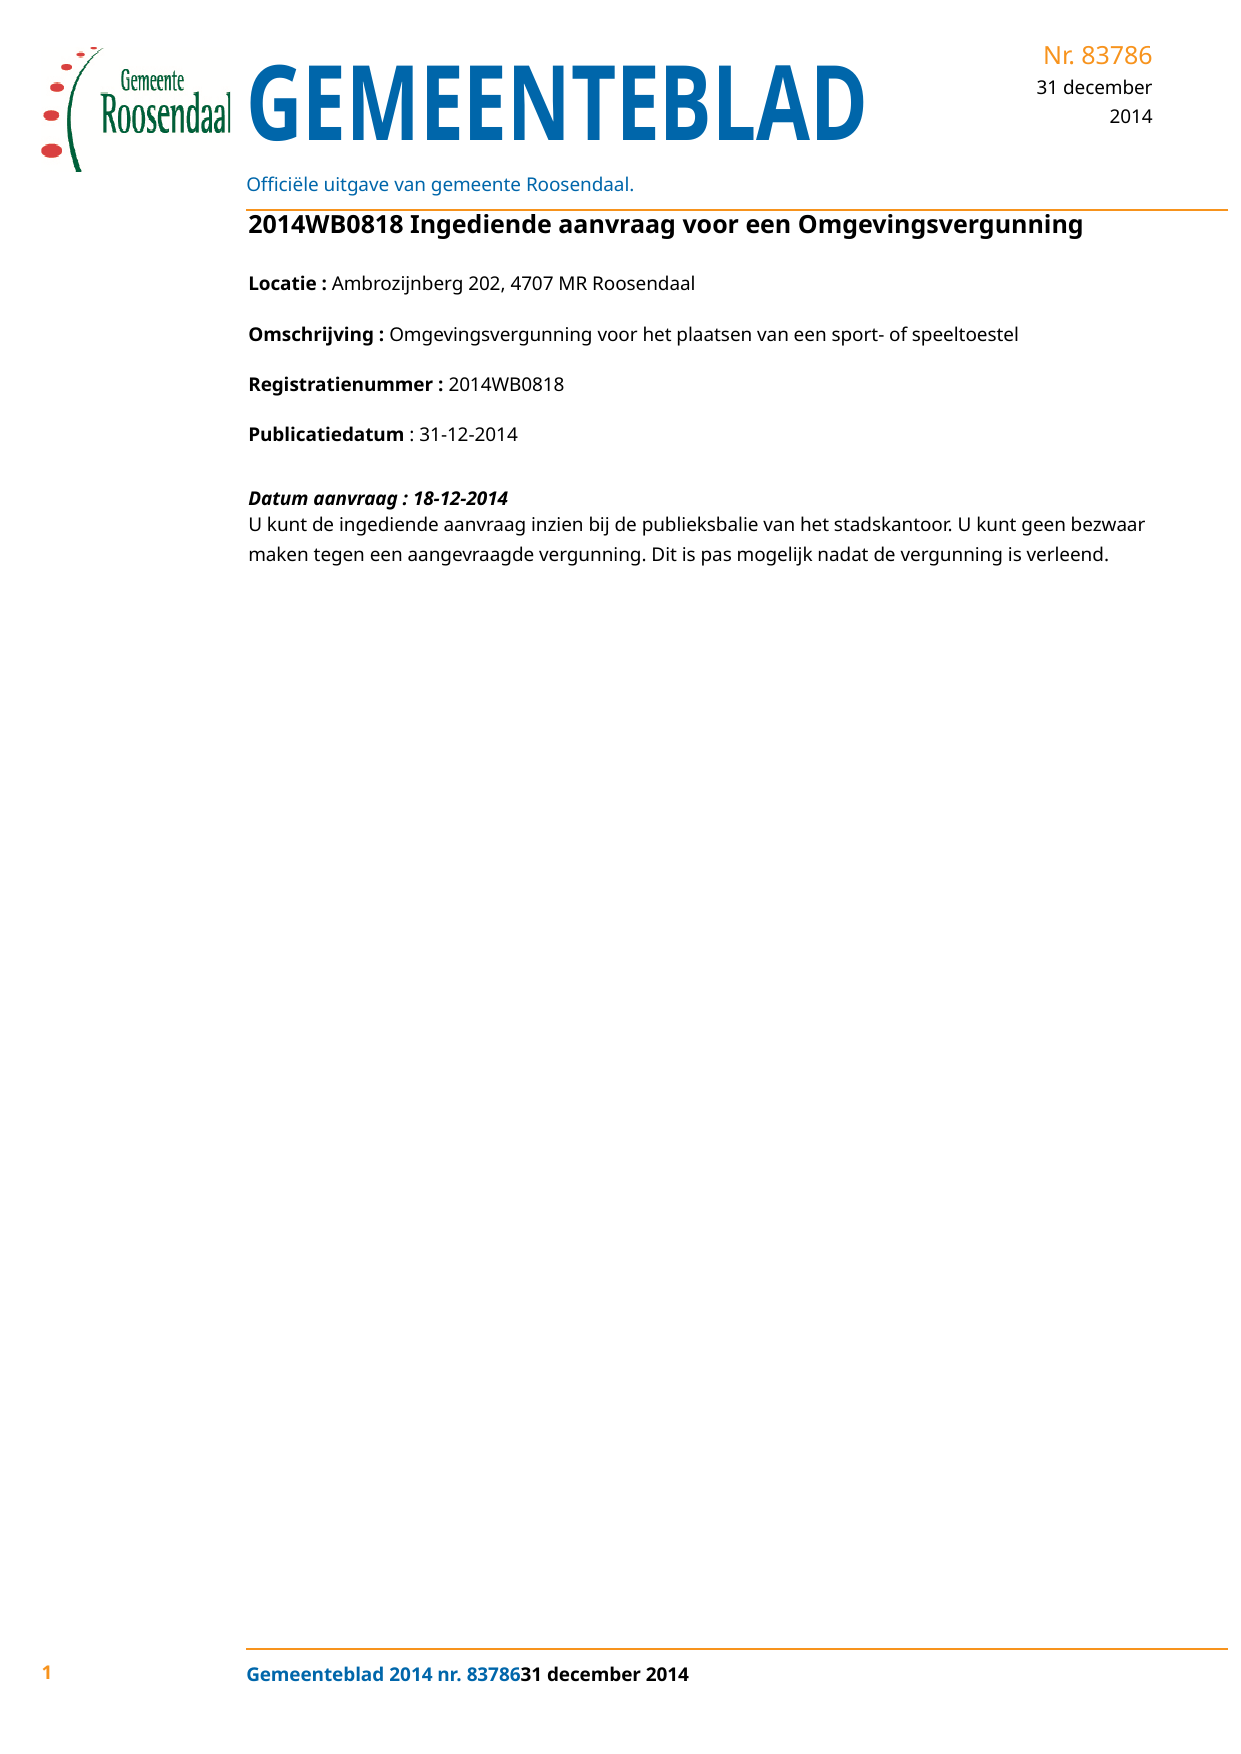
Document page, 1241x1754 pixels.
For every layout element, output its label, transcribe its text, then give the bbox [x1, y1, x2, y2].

text Omschrijving : Omgevingsvergunning voor het plaatsen van een sport- of speeltoestel [248, 321, 1152, 346]
text 2014WB0818 Ingediende aanvraag voor een Omgevingsvergunning [248, 211, 1152, 241]
text Publicatiedatum : 31-12-2014 [248, 422, 1152, 447]
text Datum aanvraag : 18-12-2014 [248, 486, 1152, 511]
text Locatie : Ambrozijnberg 202, 4707 MR Roosendaal [248, 270, 1152, 296]
text Registratienummer : 2014WB0818 [248, 371, 1152, 397]
picture [41, 47, 231, 172]
text U kunt de ingediende aanvraag inzien bij de publieksbalie van het stadskantoor. U kunt geen bezwaar maken tegen een aangevraagde vergunning. Dit is pas mogelijk nadat de vergunning is verleend. [248, 511, 1152, 567]
